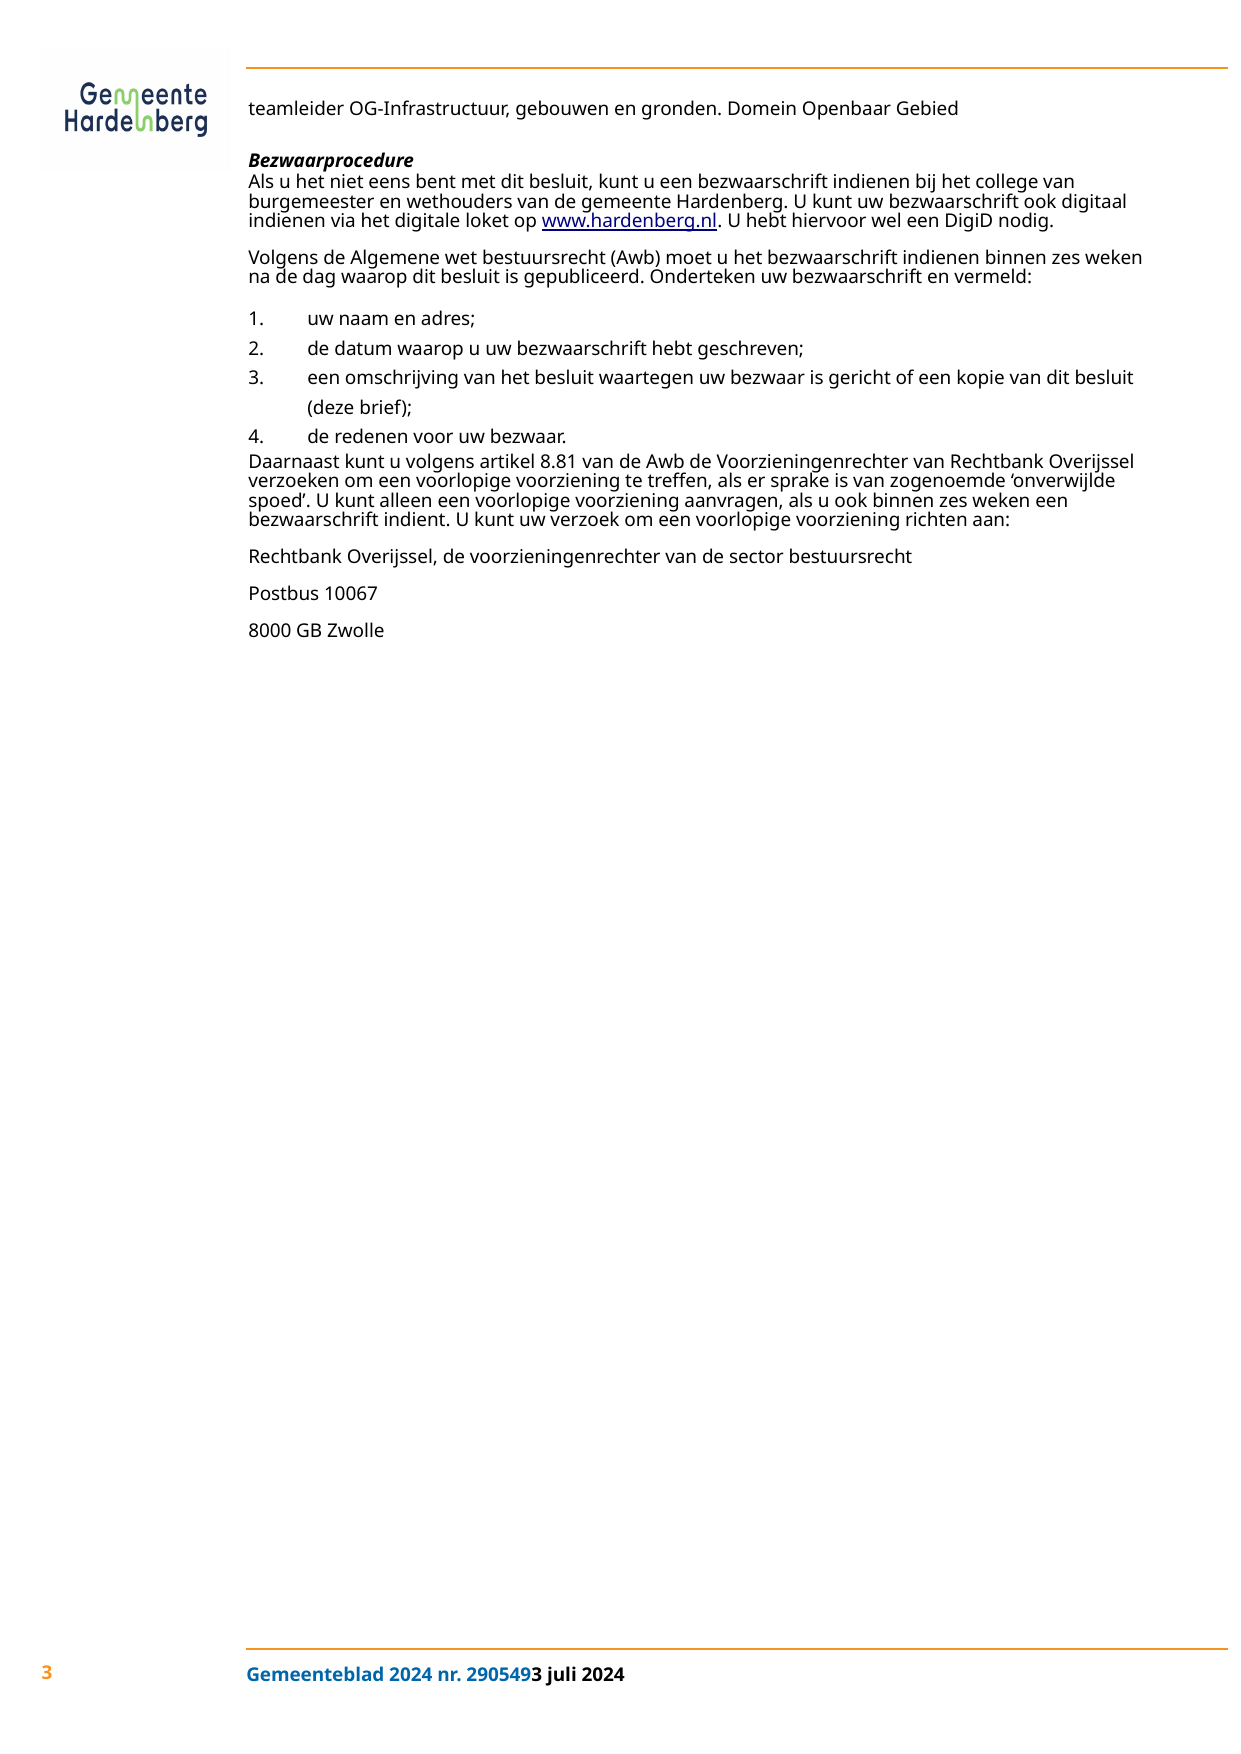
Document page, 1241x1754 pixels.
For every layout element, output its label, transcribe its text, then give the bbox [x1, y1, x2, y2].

list de datum waarop u uw bezwaarschrift hebt geschreven; [248, 335, 1152, 361]
text 8000 GB Zwolle [248, 622, 1152, 641]
text Bezwaarprocedure [248, 148, 1152, 173]
list uw naam en adres; [248, 305, 1152, 331]
text Als u het niet eens bent met dit besluit, kunt u een bezwaarschrift indienen bij het college van burgemeester en wethouders van de gemeente Hardenberg. U kunt uw bezwaarschrift ook digitaal indienen via het digitale loket op www.hardenberg.nl. U hebt hiervoor wel een DigiD nodig. [248, 173, 1152, 231]
picture [41, 47, 231, 172]
list een omschrijving van het besluit waartegen uw bezwaar is gericht of een kopie van dit besluit (deze brief); [248, 364, 1152, 420]
list de redenen voor uw bezwaar. [248, 423, 1152, 449]
text Postbus 10067 [248, 585, 1152, 604]
text teamleider OG-Infrastructuur, gebouwen en gronden. Domein Openbaar Gebied [248, 95, 1152, 121]
text Volgens de Algemene wet bestuursrecht (Awb) moet u het bezwaarschrift indienen binnen zes weken na de dag waarop dit besluit is gepubliceerd. Onderteken uw bezwaarschrift en vermeld: [248, 249, 1152, 287]
text Daarnaast kunt u volgens artikel 8.81 van de Awb de Voorzieningenrechter van Rechtbank Overijssel verzoeken om een voorlopige voorziening te treffen, als er sprake is van zogenoemde ‘onverwijlde spoed’. U kunt alleen een voorlopige voorziening aanvragen, als u ook binnen zes weken een bezwaarschrift indient. U kunt uw verzoek om een voorlopige voorziening richten aan: [248, 453, 1152, 530]
text Rechtbank Overijssel, de voorzieningenrechter van de sector bestuursrecht [248, 548, 1152, 567]
